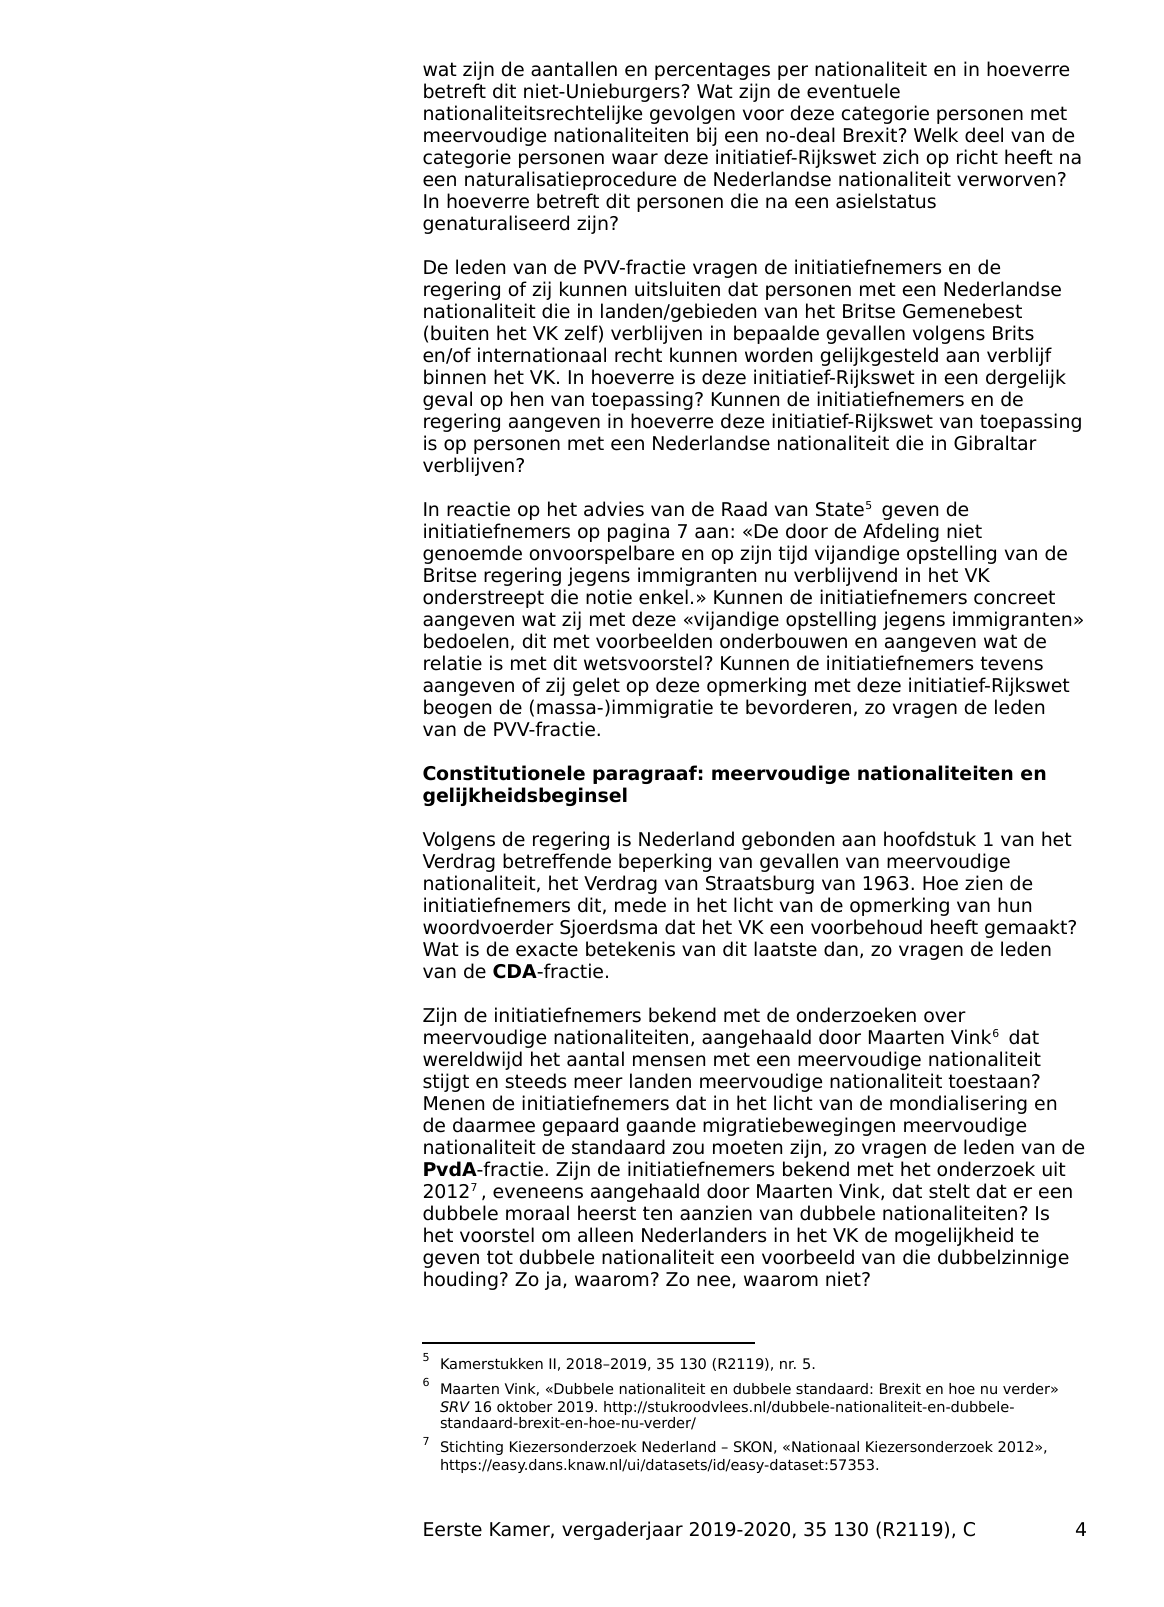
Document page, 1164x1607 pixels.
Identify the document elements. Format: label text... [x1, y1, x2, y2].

subtitle Constitutionele paragraaf: meervoudige nationaliteiten en gelijkheidsbeginsel [422, 763, 1087, 807]
text In reactie op het advies van de Raad van State geven de initiatiefnemers op pagina 7 aan: «De door de Afdeling niet genoemde onvoorspelbare en op zijn tijd vijandige opstelling van de Britse regering jegens immigranten nu verblijvend in het VK onderstreept die notie enkel.» Kunnen de initiatiefnemers concreet aangeven wat zij met deze «vijandige opstelling jegens immigranten» bedoelen, dit met voorbeelden onderbouwen en aangeven wat de relatie is met dit wetsvoorstel? Kunnen de initiatiefnemers tevens aangeven of zij gelet op deze opmerking met deze initiatief-Rijkswet beogen de (massa-)immigratie te bevorderen, zo vragen de leden van de PVV-fractie. [422, 499, 1087, 741]
text De leden van de PVV-fractie vragen de initiatiefnemers en de regering of zij kunnen uitsluiten dat personen met een Nederlandse nationaliteit die in landen/gebieden van het Britse Gemenebest (buiten het VK zelf) verblijven in bepaalde gevallen volgens Brits en/of internationaal recht kunnen worden gelijkgesteld aan verblijf binnen het VK. In hoeverre is deze initiatief-Rijkswet in een dergelijk geval op hen van toepassing? Kunnen de initiatiefnemers en de regering aangeven in hoeverre deze initiatief-Rijkswet van toepassing is op personen met een Nederlandse nationaliteit die in Gibraltar verblijven? [422, 257, 1087, 477]
text Maarten Vink, «Dubbele nationaliteit en dubbele standaard: Brexit en hoe nu verder» SRV 16 oktober 2019. http://stukroodvlees.nl/dubbele-nationaliteit-en-dubbele-standaard-brexit-en-hoe-nu-verder/ [422, 1377, 1087, 1432]
text wat zijn de aantallen en percentages per nationaliteit en in hoeverre betreft dit niet-Unieburgers? Wat zijn de eventuele nationaliteitsrechtelijke gevolgen voor deze categorie personen met meervoudige nationaliteiten bij een no-deal Brexit? Welk deel van de categorie personen waar deze initiatief-Rijkswet zich op richt heeft na een naturalisatieprocedure de Nederlandse nationaliteit verworven? In hoeverre betreft dit personen die na een asielstatus genaturaliseerd zijn? [422, 59, 1087, 235]
text Zijn de initiatiefnemers bekend met de onderzoeken over meervoudige nationaliteiten, aangehaald door Maarten Vink dat wereldwijd het aantal mensen met een meervoudige nationaliteit stijgt en steeds meer landen meervoudige nationaliteit toestaan? Menen de initiatiefnemers dat in het licht van de mondialisering en de daarmee gepaard gaande migratiebewegingen meervoudige nationaliteit de standaard zou moeten zijn, zo vragen de leden van de PvdA-fractie. Zijn de initiatiefnemers bekend met het onderzoek uit 2012, eveneens aangehaald door Maarten Vink, dat stelt dat er een dubbele moraal heerst ten aanzien van dubbele nationaliteiten? Is het voorstel om alleen Nederlanders in het VK de mogelijkheid te geven tot dubbele nationaliteit een voorbeeld van die dubbelzinnige houding? Zo ja, waarom? Zo nee, waarom niet? [422, 1005, 1087, 1291]
text Kamerstukken II, 2018–2019, 35 130 (R2119), nr. 5. [422, 1352, 1087, 1374]
text Stichting Kiezersonderzoek Nederland – SKON, «Nationaal Kiezersonderzoek 2012», https://easy.dans.knaw.nl/ui/datasets/id/easy-dataset:57353. [422, 1435, 1087, 1474]
text Volgens de regering is Nederland gebonden aan hoofdstuk 1 van het Verdrag betreffende beperking van gevallen van meervoudige nationaliteit, het Verdrag van Straatsburg van 1963. Hoe zien de initiatiefnemers dit, mede in het licht van de opmerking van hun woordvoerder Sjoerdsma dat het VK een voorbehoud heeft gemaakt? Wat is de exacte betekenis van dit laatste dan, zo vragen de leden van de CDA-fractie. [422, 829, 1087, 983]
